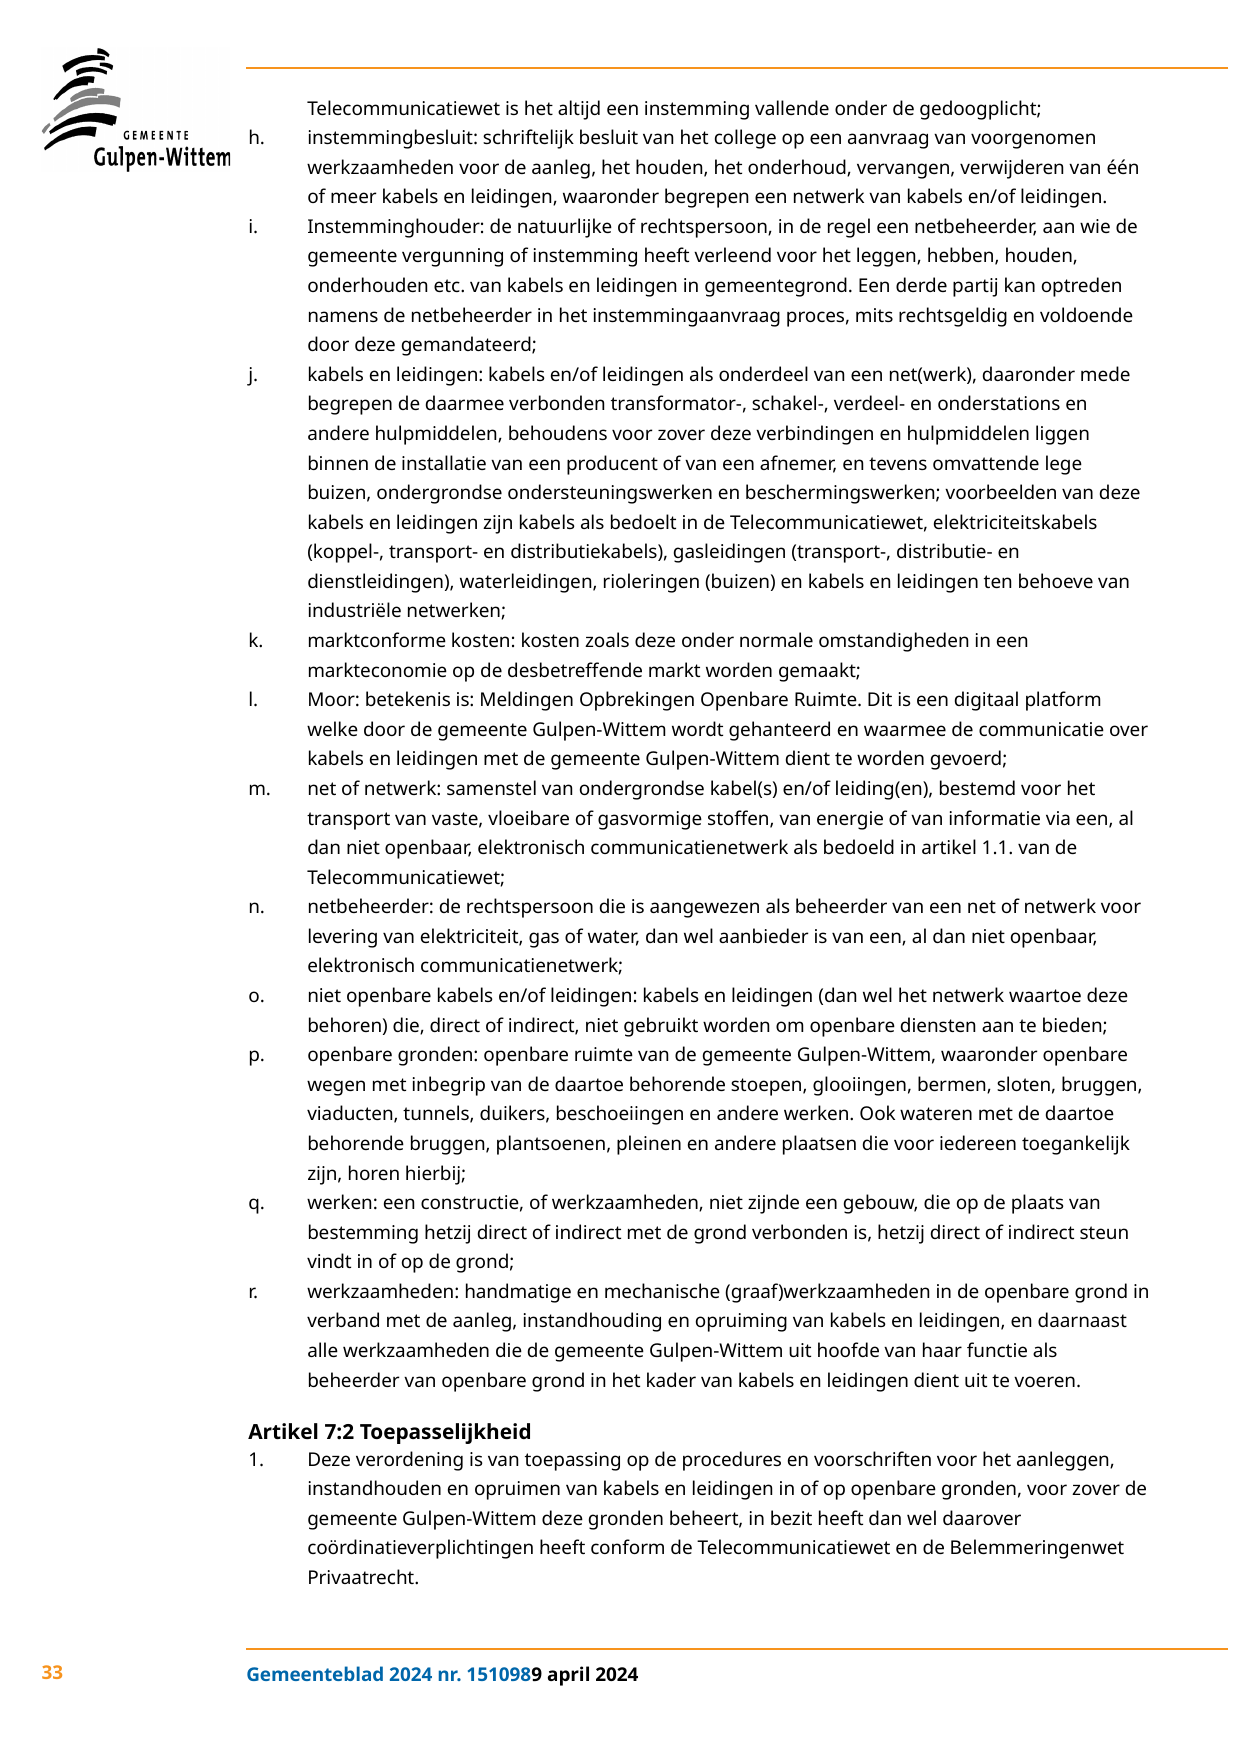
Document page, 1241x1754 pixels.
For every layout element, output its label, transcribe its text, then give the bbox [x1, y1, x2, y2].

picture [41, 47, 231, 172]
list openbare gronden: openbare ruimte van de gemeente Gulpen-Wittem, waaronder openbare wegen met inbegrip van de daartoe behorende stoepen, glooiingen, bermen, sloten, bruggen, viaducten, tunnels, duikers, beschoeiingen en andere werken. Ook wateren met de daartoe behorende bruggen, plantsoenen, pleinen en andere plaatsen die voor iedereen toegankelijk zijn, horen hierbij; [248, 1041, 1152, 1186]
list instemmingbesluit: schriftelijk besluit van het college op een aanvraag van voorgenomen werkzaamheden voor de aanleg, het houden, het onderhoud, vervangen, verwijderen van één of meer kabels en leidingen, waaronder begrepen een netwerk van kabels en/of leidingen. [248, 124, 1152, 209]
list niet openbare kabels en/of leidingen: kabels en leidingen (dan wel het netwerk waartoe deze behoren) die, direct of indirect, niet gebruikt worden om openbare diensten aan te bieden; [248, 982, 1152, 1038]
text Artikel 7:2 Toepasselijkheid [248, 1417, 1152, 1446]
list net of netwerk: samenstel van ondergrondse kabel(s) en/of leiding(en), bestemd voor het transport van vaste, vloeibare of gasvormige stoffen, van energie of van informatie via een, al dan niet openbaar, elektronisch communicatienetwerk als bedoeld in artikel 1.1. van de Telecommunicatiewet; [248, 775, 1152, 890]
list marktconforme kosten: kosten zoals deze onder normale omstandigheden in een markteconomie op de desbetreffende markt worden gemaakt; [248, 627, 1152, 683]
list kabels en leidingen: kabels en/of leidingen als onderdeel van een net(werk), daaronder mede begrepen de daarmee verbonden transformator-, schakel-, verdeel- en onderstations en andere hulpmiddelen, behoudens voor zover deze verbindingen en hulpmiddelen liggen binnen de installatie van een producent of van een afnemer, en tevens omvattende lege buizen, ondergrondse ondersteuningswerken en beschermingswerken; voorbeelden van deze kabels en leidingen zijn kabels als bedoelt in de Telecommunicatiewet, elektriciteitskabels (koppel-, transport- en distributiekabels), gasleidingen (transport-, distributie- en dienstleidingen), waterleidingen, rioleringen (buizen) en kabels en leidingen ten behoeve van industriële netwerken; [248, 361, 1152, 623]
list werken: een constructie, of werkzaamheden, niet zijnde een gebouw, die op de plaats van bestemming hetzij direct of indirect met de grond verbonden is, hetzij direct of indirect steun vindt in of op de grond; [248, 1189, 1152, 1274]
list netbeheerder: de rechtspersoon die is aangewezen als beheerder van een net of netwerk voor levering van elektriciteit, gas of water, dan wel aanbieder is van een, al dan niet openbaar, elektronisch communicatienetwerk; [248, 893, 1152, 978]
list Moor: betekenis is: Meldingen Opbrekingen Openbare Ruimte. Dit is een digitaal platform welke door de gemeente Gulpen-Wittem wordt gehanteerd en waarmee de communicatie over kabels en leidingen met de gemeente Gulpen-Wittem dient te worden gevoerd; [248, 686, 1152, 771]
list Deze verordening is van toepassing op de procedures en voorschriften voor het aanleggen, instandhouden en opruimen van kabels en leidingen in of op openbare gronden, voor zover de gemeente Gulpen-Wittem deze gronden beheert, in bezit heeft dan wel daarover coördinatieverplichtingen heeft conform de Telecommunicatiewet en de Belemmeringenwet Privaatrecht. [248, 1446, 1152, 1590]
list werkzaamheden: handmatige en mechanische (graaf)werkzaamheden in de openbare grond in verband met de aanleg, instandhouding en opruiming van kabels en leidingen, en daarnaast alle werkzaamheden die de gemeente Gulpen-Wittem uit hoofde van haar functie als beheerder van openbare grond in het kader van kabels en leidingen dient uit te voeren. [248, 1278, 1152, 1393]
list Telecommunicatiewet is het altijd een instemming vallende onder de gedoogplicht; [248, 95, 1152, 121]
list Instemminghouder: de natuurlijke of rechtspersoon, in de regel een netbeheerder, aan wie de gemeente vergunning of instemming heeft verleend voor het leggen, hebben, houden, onderhouden etc. van kabels en leidingen in gemeentegrond. Een derde partij kan optreden namens de netbeheerder in het instemmingaanvraag proces, mits rechtsgeldig en voldoende door deze gemandateerd; [248, 213, 1152, 357]
